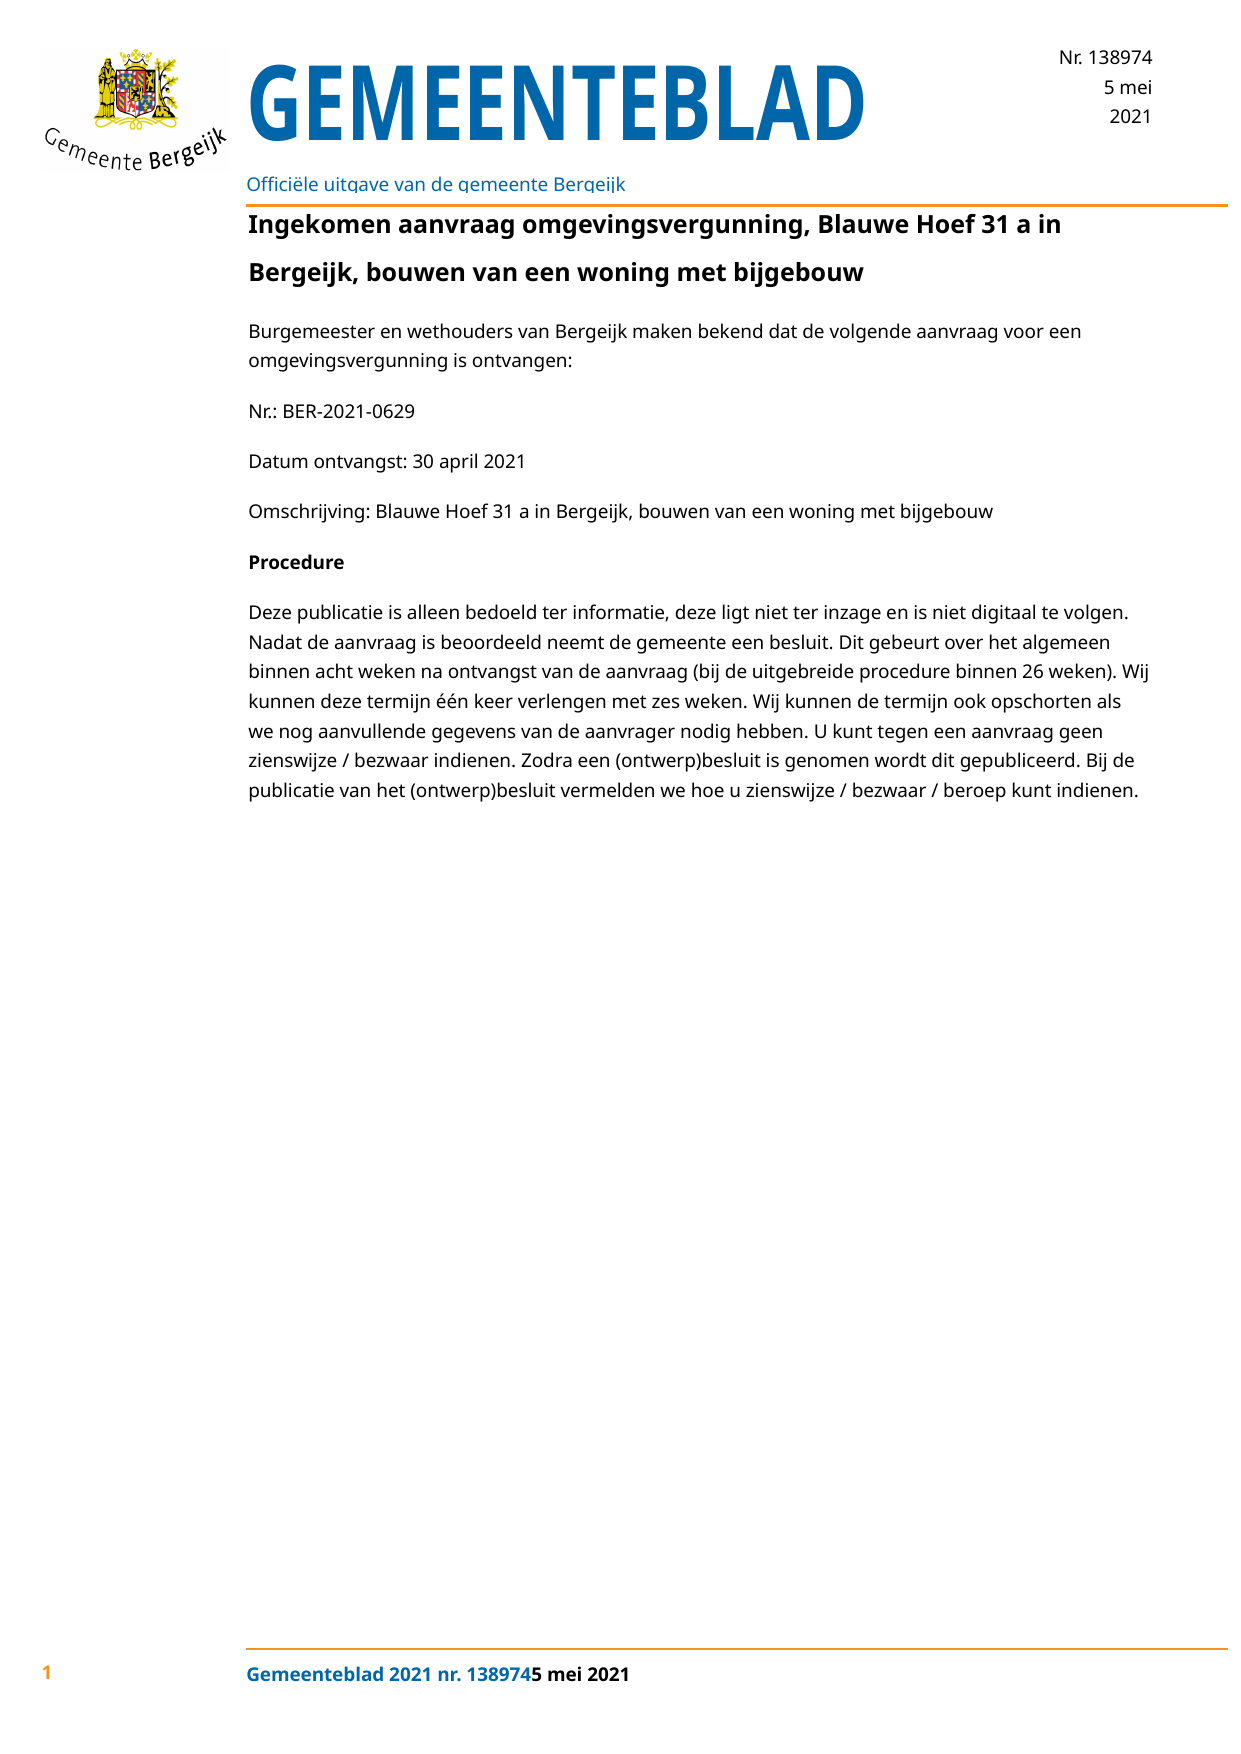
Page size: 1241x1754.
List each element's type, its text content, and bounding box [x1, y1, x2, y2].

text Burgemeester en wethouders van Bergeijk maken bekend dat de volgende aanvraag voor een omgevingsvergunning is ontvangen: [248, 318, 1152, 373]
text Ingekomen aanvraag omgevingsvergunning, Blauwe Hoef 31 a in Bergeijk, bouwen van een woning met bijgebouw [248, 207, 1152, 288]
text Nr.: BER-2021-0629 [248, 398, 1152, 424]
picture [41, 47, 231, 172]
text Omschrijving: Blauwe Hoef 31 a in Bergeijk, bouwen van een woning met bijgebouw [248, 499, 1152, 524]
text Deze publicatie is alleen bedoeld ter informatie, deze ligt niet ter inzage en is niet digitaal te volgen. Nadat de aanvraag is beoordeeld neemt de gemeente een besluit. Dit gebeurt over het algemeen binnen acht weken na ontvangst van de aanvraag (bij de uitgebreide procedure binnen 26 weken). Wij kunnen deze termijn één keer verlengen met zes weken. Wij kunnen de termijn ook opschorten als we nog aanvullende gegevens van de aanvrager nodig hebben. U kunt tegen een aanvraag geen zienswijze / bezwaar indienen. Zodra een (ontwerp)besluit is genomen wordt dit gepubliceerd. Bij de publicatie van het (ontwerp)besluit vermelden we hoe u zienswijze / bezwaar / beroep kunt indienen. [248, 599, 1152, 803]
text Procedure [248, 549, 1152, 575]
text Datum ontvangst: 30 april 2021 [248, 448, 1152, 474]
